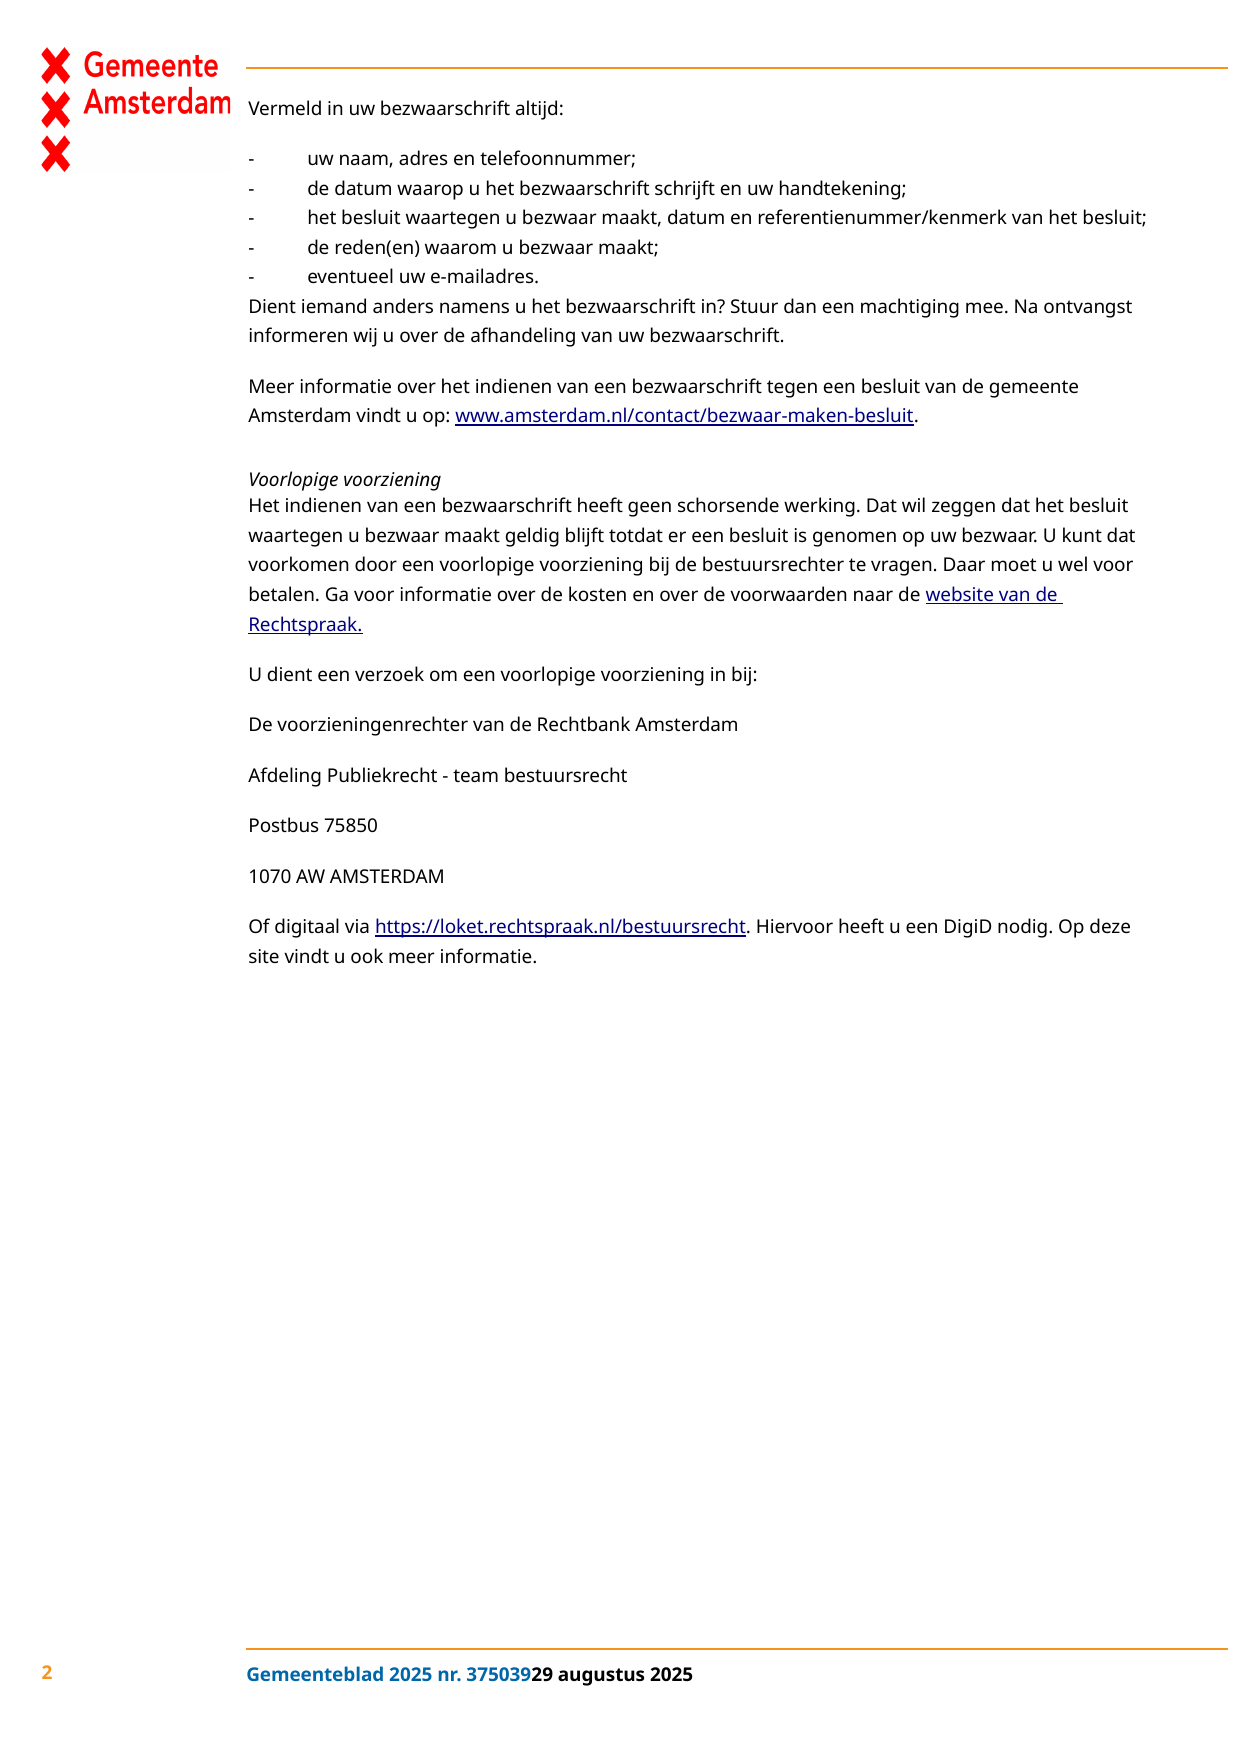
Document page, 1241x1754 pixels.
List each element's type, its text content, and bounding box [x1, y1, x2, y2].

list het besluit waartegen u bezwaar maakt, datum en referentienummer/kenmerk van het besluit; [248, 204, 1152, 230]
text Meer informatie over het indienen van een bezwaarschrift tegen een besluit van de gemeente Amsterdam vindt u op: www.amsterdam.nl/contact/bezwaar-maken-besluit. [248, 373, 1152, 428]
text Afdeling Publiekrecht - team bestuursrecht [248, 762, 1152, 788]
text U dient een verzoek om een voorlopige voorziening in bij: [248, 661, 1152, 687]
list de reden(en) waarom u bezwaar maakt; [248, 234, 1152, 260]
text Of digitaal via https://loket.rechtspraak.nl/bestuursrecht. Hiervoor heeft u een DigiD nodig. Op deze site vindt u ook meer informatie. [248, 913, 1152, 968]
text Het indienen van een bezwaarschrift heeft geen schorsende werking. Dat wil zeggen dat het besluit waartegen u bezwaar maakt geldig blijft totdat er een besluit is genomen op uw bezwaar. U kunt dat voorkomen door een voorlopige voorziening bij de bestuursrechter te vragen. Daar moet u wel voor betalen. Ga voor informatie over de kosten en over de voorwaarden naar de website van de Rechtspraak. [248, 492, 1152, 636]
text Dient iemand anders namens u het bezwaarschrift in? Stuur dan een machtiging mee. Na ontvangst informeren wij u over de afhandeling van uw bezwaarschrift. [248, 293, 1152, 348]
text Voorlopige voorziening [248, 467, 1152, 492]
list eventueel uw e-mailadres. [248, 263, 1152, 289]
picture [41, 47, 231, 172]
text Postbus 75850 [248, 812, 1152, 838]
text Vermeld in uw bezwaarschrift altijd: [248, 95, 1152, 121]
list uw naam, adres en telefoonnummer; [248, 145, 1152, 171]
text 1070 AW AMSTERDAM [248, 863, 1152, 888]
list de datum waarop u het bezwaarschrift schrijft en uw handtekening; [248, 175, 1152, 201]
text De voorzieningenrechter van de Rechtbank Amsterdam [248, 712, 1152, 737]
